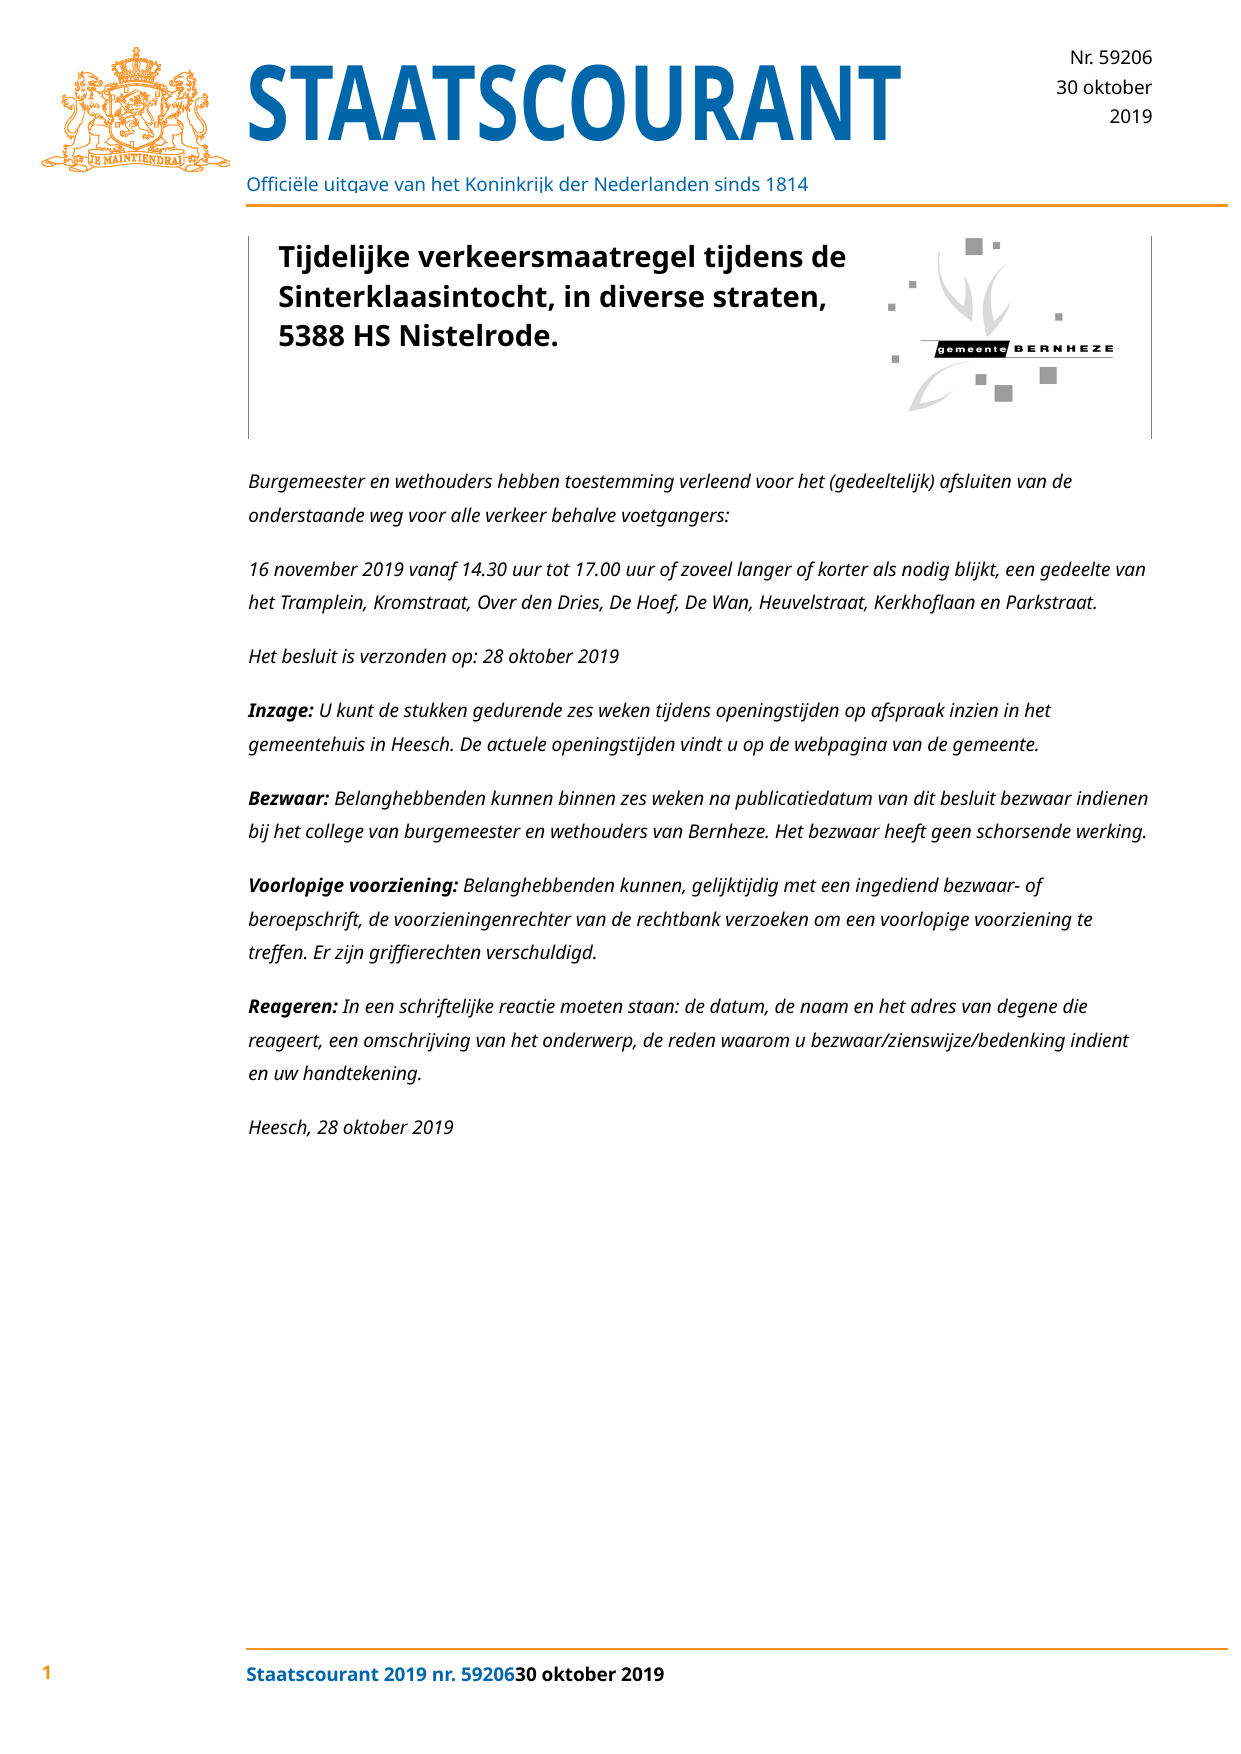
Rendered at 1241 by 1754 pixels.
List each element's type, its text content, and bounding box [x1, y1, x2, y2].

text Inzage: U kunt de stukken gedurende zes weken tijdens openingstijden op afspraak inzien in het gemeentehuis in Heesch. De actuele openingstijden vindt u op de webpagina van de gemeente. [248, 698, 1152, 757]
picture [41, 47, 231, 172]
picture [886, 236, 1115, 414]
text Voorlopige voorziening: Belanghebbenden kunnen, gelijktijdig met een ingediend bezwaar- of beroepschrift, de voorzieningenrechter van de rechtbank verzoeken om een voorlopige voorziening te treffen. Er zijn griffierechten verschuldigd. [248, 873, 1152, 965]
table_header [1115, 236, 1151, 413]
text Reageren: In een schriftelijke reactie moeten staan: de datum, de naam en het adres van degene die reageert, een omschrijving van het onderwerp, de reden waarom u bezwaar/zienswijze/bedenking indient en uw handtekening. [248, 994, 1152, 1086]
table_header [850, 236, 886, 413]
text Burgemeester en wethouders hebben toestemming verleend voor het (gedeeltelijk) afsluiten van de onderstaande weg voor alle verkeer behalve voetgangers: [248, 469, 1152, 528]
text Bezwaar: Belanghebbenden kunnen binnen zes weken na publicatiedatum van dit besluit bezwaar indienen bij het college van burgemeester en wethouders van Bernheze. Het bezwaar heeft geen schorsende werking. [248, 785, 1152, 844]
text Het besluit is verzonden op: 28 oktober 2019 [248, 644, 1152, 669]
text Heesch, 28 oktober 2019 [248, 1114, 1152, 1140]
table_header Tijdelijke verkeersmaatregel tijdens de Sinterklaasintocht, in diverse straten, 5388 HS Nistelrode. [249, 236, 850, 439]
text 16 november 2019 vanaf 14.30 uur tot 17.00 uur of zoveel langer of korter als nodig blijkt, een gedeelte van het Tramplein, Kromstraat, Over den Dries, De Hoef, De Wan, Heuvelstraat, Kerkhoflaan en Parkstraat. [248, 556, 1152, 615]
table_header [850, 414, 1151, 439]
